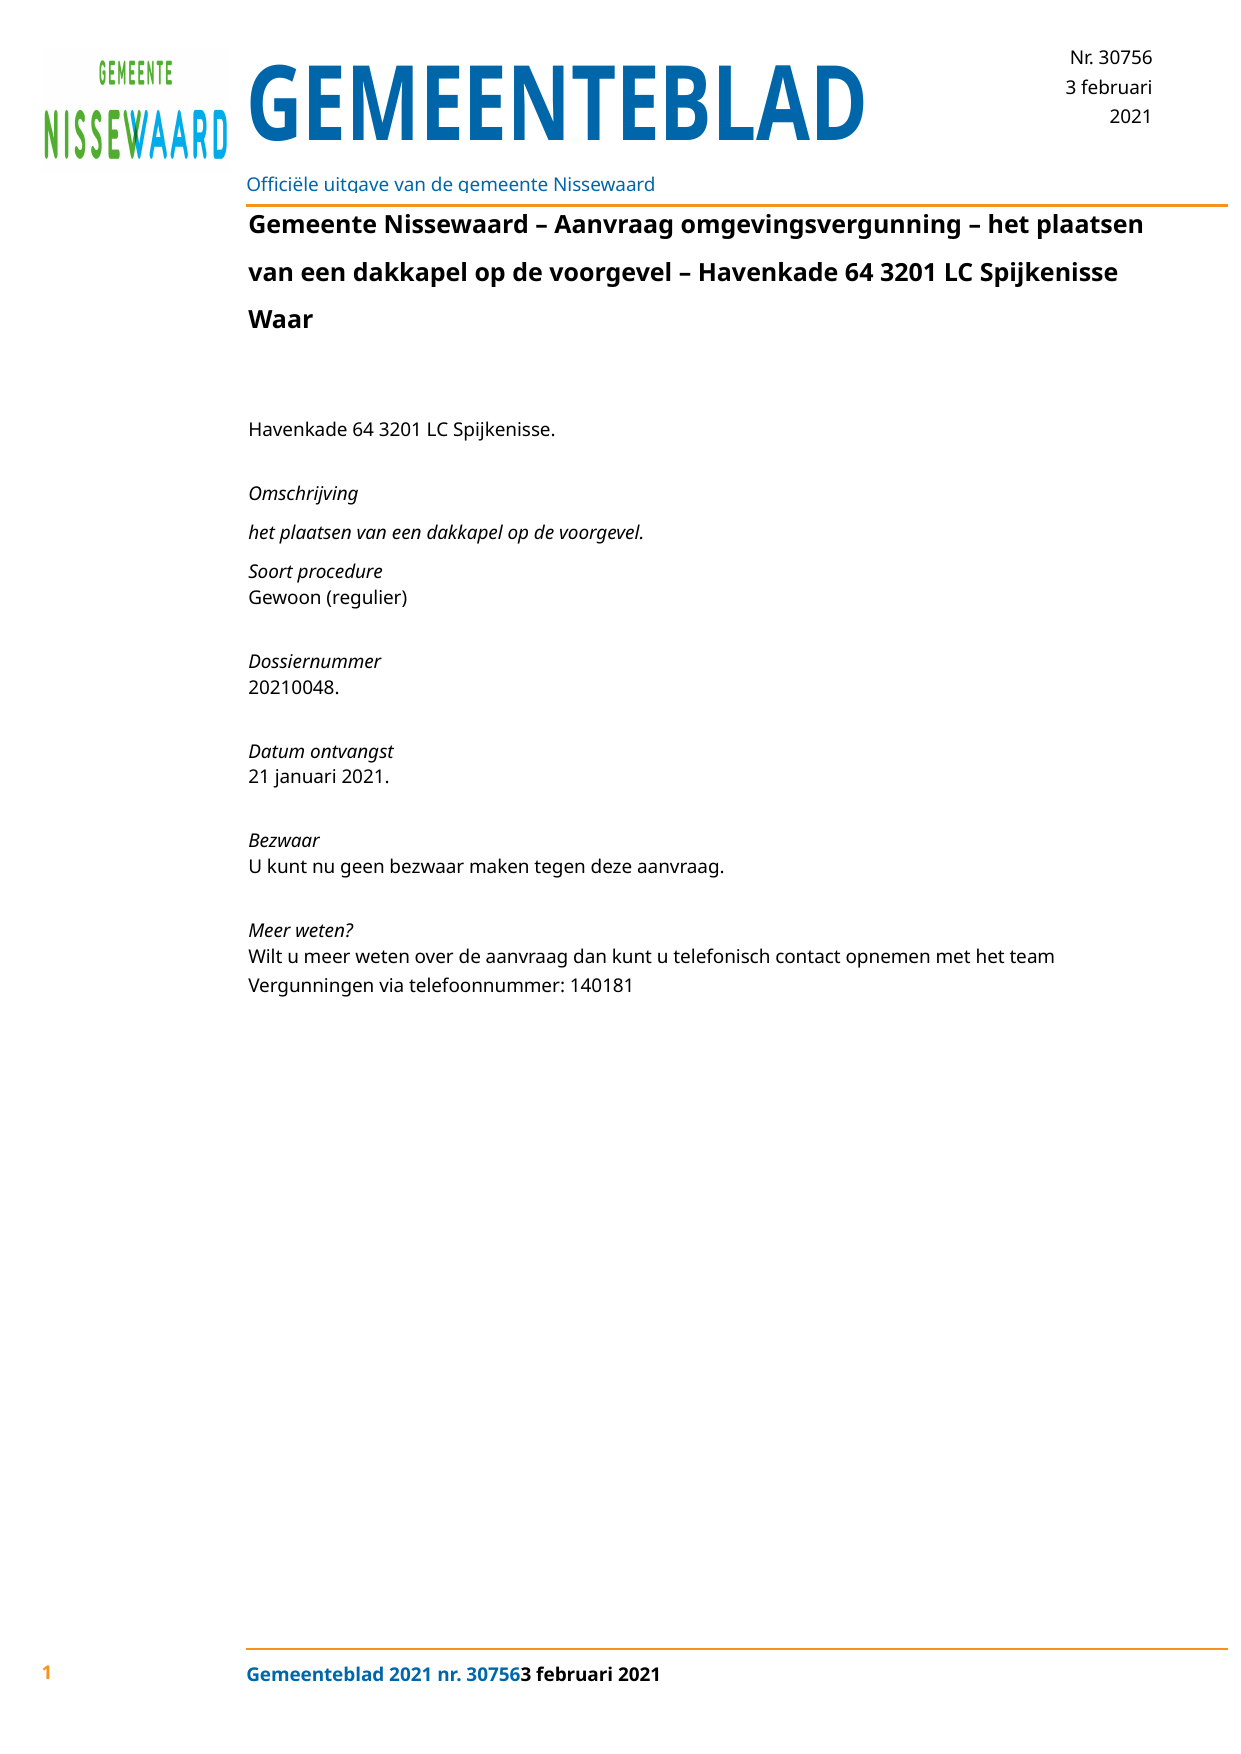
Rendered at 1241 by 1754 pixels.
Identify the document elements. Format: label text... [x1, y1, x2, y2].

text Havenkade 64 3201 LC Spijkenisse. [248, 416, 1152, 442]
text Meer weten? [248, 917, 1152, 943]
text Omschrijving [248, 480, 1152, 506]
text Dossiernummer [248, 648, 1152, 674]
text 21 januari 2021. [248, 763, 1152, 789]
text Soort procedure [248, 558, 1152, 584]
text 20210048. [248, 674, 1152, 699]
picture [41, 47, 231, 172]
text Gemeente Nissewaard – Aanvraag omgevingsvergunning – het plaatsen van een dakkapel op de voorgevel – Havenkade 64 3201 LC Spijkenisse Waar [248, 207, 1152, 336]
text U kunt nu geen bezwaar maken tegen deze aanvraag. [248, 853, 1152, 879]
text Bezwaar [248, 827, 1152, 853]
text Datum ontvangst [248, 738, 1152, 763]
text het plaatsen van een dakkapel op de voorgevel. [248, 519, 1152, 545]
text Wilt u meer weten over de aanvraag dan kunt u telefonisch contact opnemen met het team Vergunningen via telefoonnummer: 140181 [248, 943, 1152, 998]
text Gewoon (regulier) [248, 584, 1152, 610]
